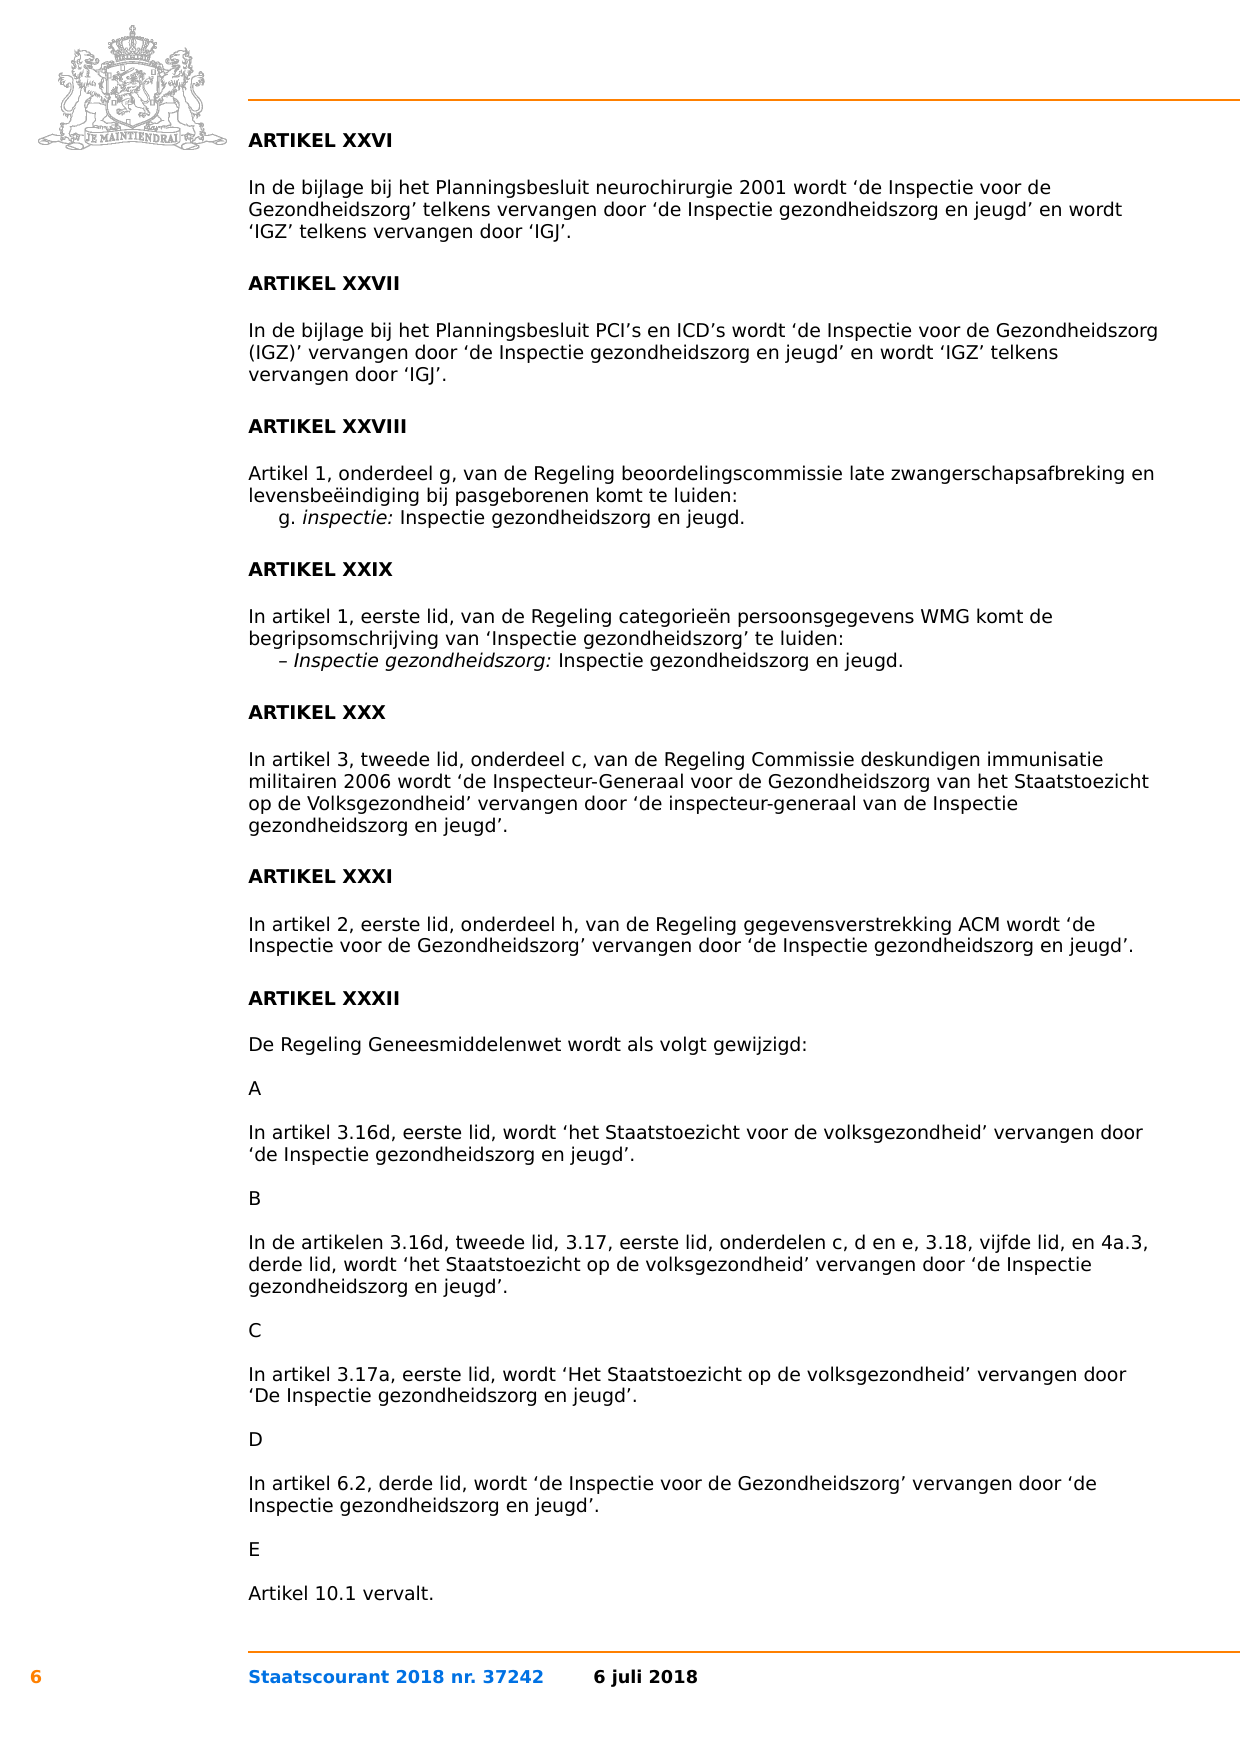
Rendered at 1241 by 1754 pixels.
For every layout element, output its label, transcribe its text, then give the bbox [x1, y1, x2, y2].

text g. inspectie: Inspectie gezondheidszorg en jeugd. [278, 507, 1163, 529]
subtitle ARTIKEL XXX [248, 702, 1163, 723]
text In artikel 2, eerste lid, onderdeel h, van de Regeling gegevensverstrekking ACM wordt ‘de Inspectie voor de Gezondheidszorg’ vervangen door ‘de Inspectie gezondheidszorg en jeugd’. [248, 913, 1163, 957]
text B [248, 1188, 1163, 1210]
text E [248, 1539, 1163, 1561]
text Artikel 10.1 vervalt. [248, 1583, 1163, 1605]
text In de bijlage bij het Planningsbesluit neurochirurgie 2001 wordt ‘de Inspectie voor de Gezondheidszorg’ telkens vervangen door ‘de Inspectie gezondheidszorg en jeugd’ en wordt ‘IGZ’ telkens vervangen door ‘IGJ’. [248, 177, 1163, 243]
text De Regeling Geneesmiddelenwet wordt als volgt gewijzigd: [248, 1034, 1163, 1056]
subtitle ARTIKEL XXVIII [248, 416, 1163, 438]
text A [248, 1078, 1163, 1100]
text D [248, 1429, 1163, 1451]
text C [248, 1319, 1163, 1342]
text – Inspectie gezondheidszorg: Inspectie gezondheidszorg en jeugd. [278, 649, 1163, 672]
subtitle ARTIKEL XXXII [248, 987, 1163, 1009]
subtitle ARTIKEL XXVI [248, 130, 1163, 152]
text In artikel 6.2, derde lid, wordt ‘de Inspectie voor de Gezondheidszorg’ vervangen door ‘de Inspectie gezondheidszorg en jeugd’. [248, 1473, 1163, 1517]
text In artikel 1, eerste lid, van de Regeling categorieën persoonsgegevens WMG komt de begripsomschrijving van ‘Inspectie gezondheidszorg’ te luiden: [248, 606, 1163, 649]
text In de bijlage bij het Planningsbesluit PCI’s en ICD’s wordt ‘de Inspectie voor de Gezondheidszorg (IGZ)’ vervangen door ‘de Inspectie gezondheidszorg en jeugd’ en wordt ‘IGZ’ telkens vervangen door ‘IGJ’. [248, 320, 1163, 386]
text In artikel 3.17a, eerste lid, wordt ‘Het Staatstoezicht op de volksgezondheid’ vervangen door ‘De Inspectie gezondheidszorg en jeugd’. [248, 1363, 1163, 1407]
text In de artikelen 3.16d, tweede lid, 3.17, eerste lid, onderdelen c, d en e, 3.18, vijfde lid, en 4a.3, derde lid, wordt ‘het Staatstoezicht op de volksgezondheid’ vervangen door ‘de Inspectie gezondheidszorg en jeugd’. [248, 1232, 1163, 1298]
picture [38, 25, 227, 150]
text In artikel 3.16d, eerste lid, wordt ‘het Staatstoezicht voor de volksgezondheid’ vervangen door ‘de Inspectie gezondheidszorg en jeugd’. [248, 1122, 1163, 1166]
subtitle ARTIKEL XXXI [248, 866, 1163, 888]
subtitle ARTIKEL XXIX [248, 559, 1163, 581]
subtitle ARTIKEL XXVII [248, 273, 1163, 295]
text Artikel 1, onderdeel g, van de Regeling beoordelingscommissie late zwangerschapsafbreking en levensbeëindiging bij pasgeborenen komt te luiden: [248, 463, 1163, 507]
text In artikel 3, tweede lid, onderdeel c, van de Regeling Commissie deskundigen immunisatie militairen 2006 wordt ‘de Inspecteur-Generaal voor de Gezondheidszorg van het Staatstoezicht op de Volksgezondheid’ vervangen door ‘de inspecteur-generaal van de Inspectie gezondheidszorg en jeugd’. [248, 748, 1163, 836]
